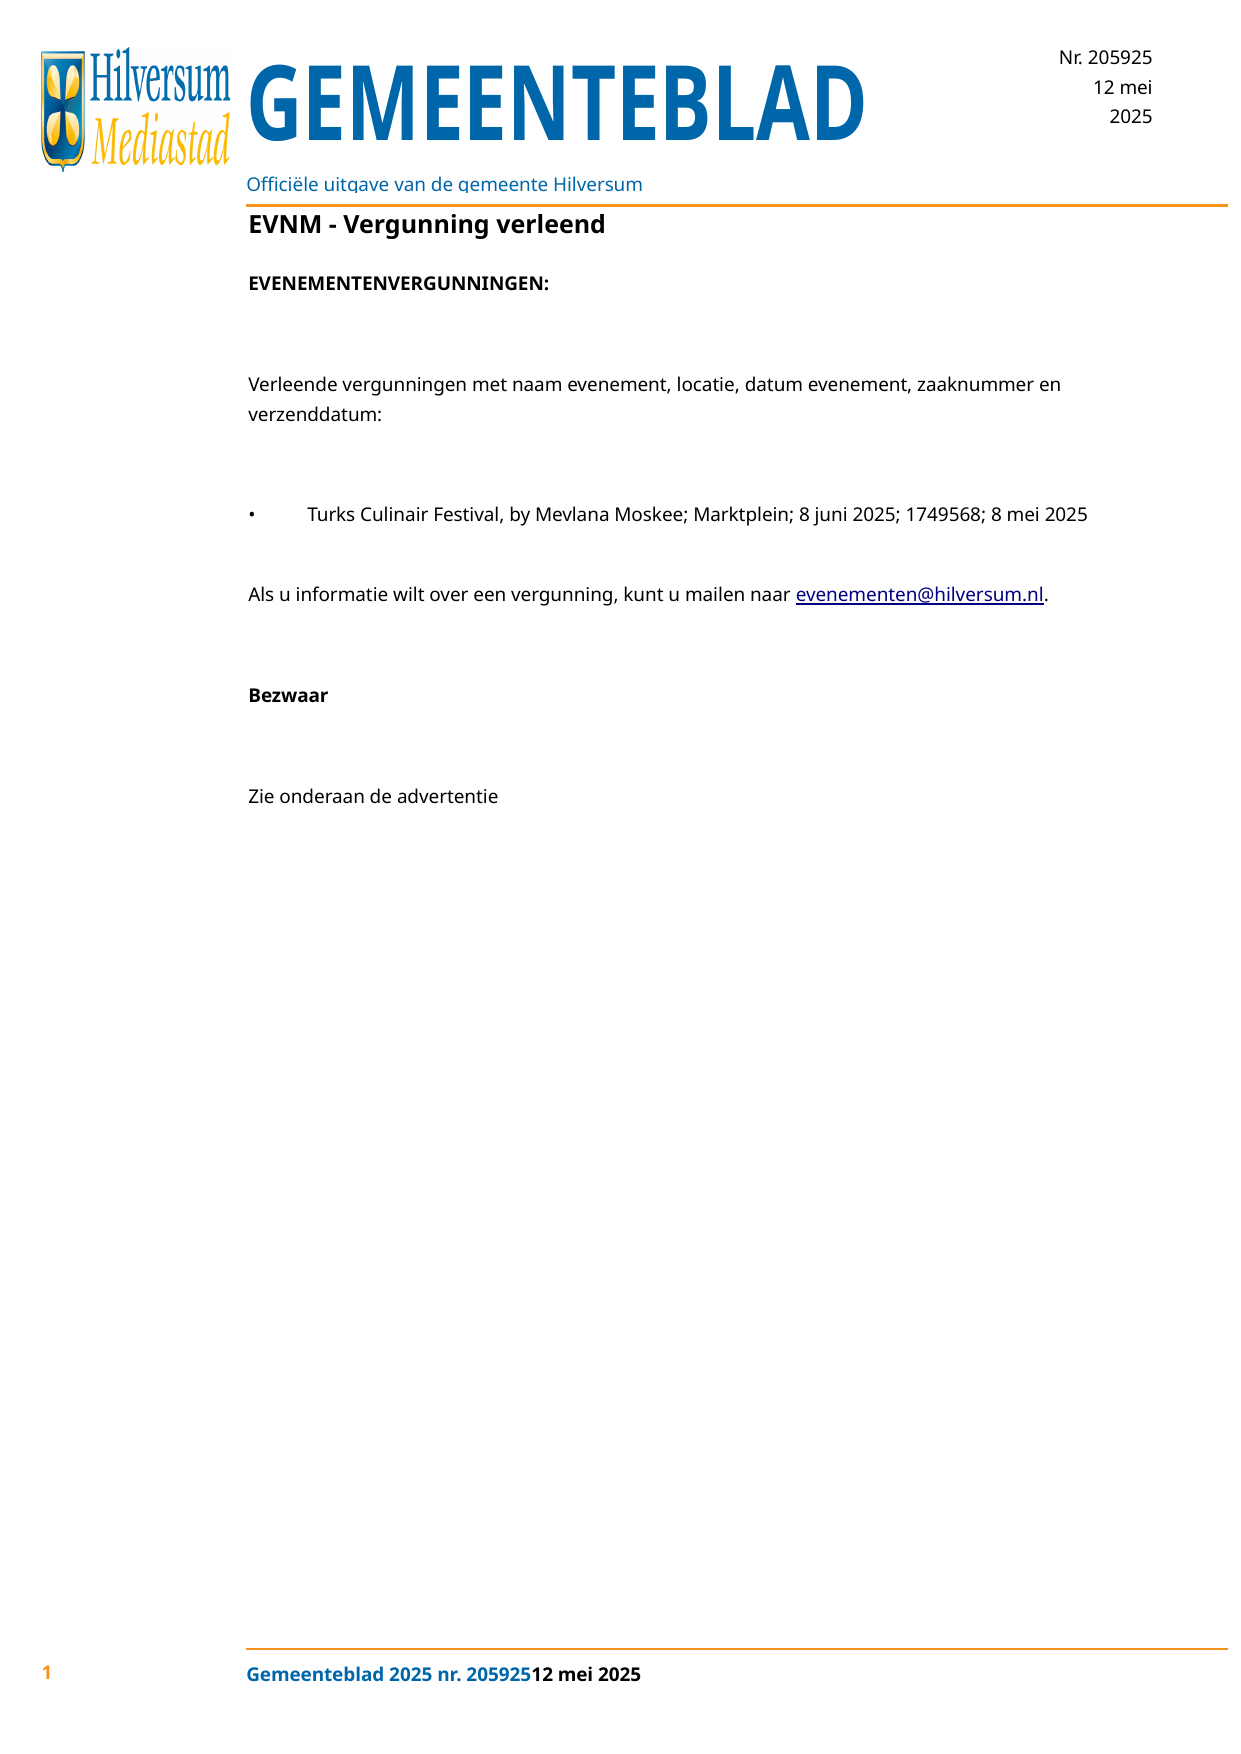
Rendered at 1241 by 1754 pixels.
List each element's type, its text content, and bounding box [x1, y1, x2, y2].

list Turks Culinair Festival, by Mevlana Moskee; Marktplein; 8 juni 2025; 1749568; 8 mei 2025 [248, 502, 1152, 527]
text Zie onderaan de advertentie [248, 783, 1152, 809]
text Als u informatie wilt over een vergunning, kunt u mailen naar evenementen@hilversum.nl. [248, 582, 1152, 607]
text EVNM - Vergunning verleend [248, 207, 1152, 241]
text Verleende vergunningen met naam evenement, locatie, datum evenement, zaaknummer en verzenddatum: [248, 371, 1152, 426]
picture [41, 47, 231, 172]
text Bezwaar [248, 682, 1152, 708]
text EVENEMENTENVERGUNNINGEN: [248, 270, 1152, 296]
